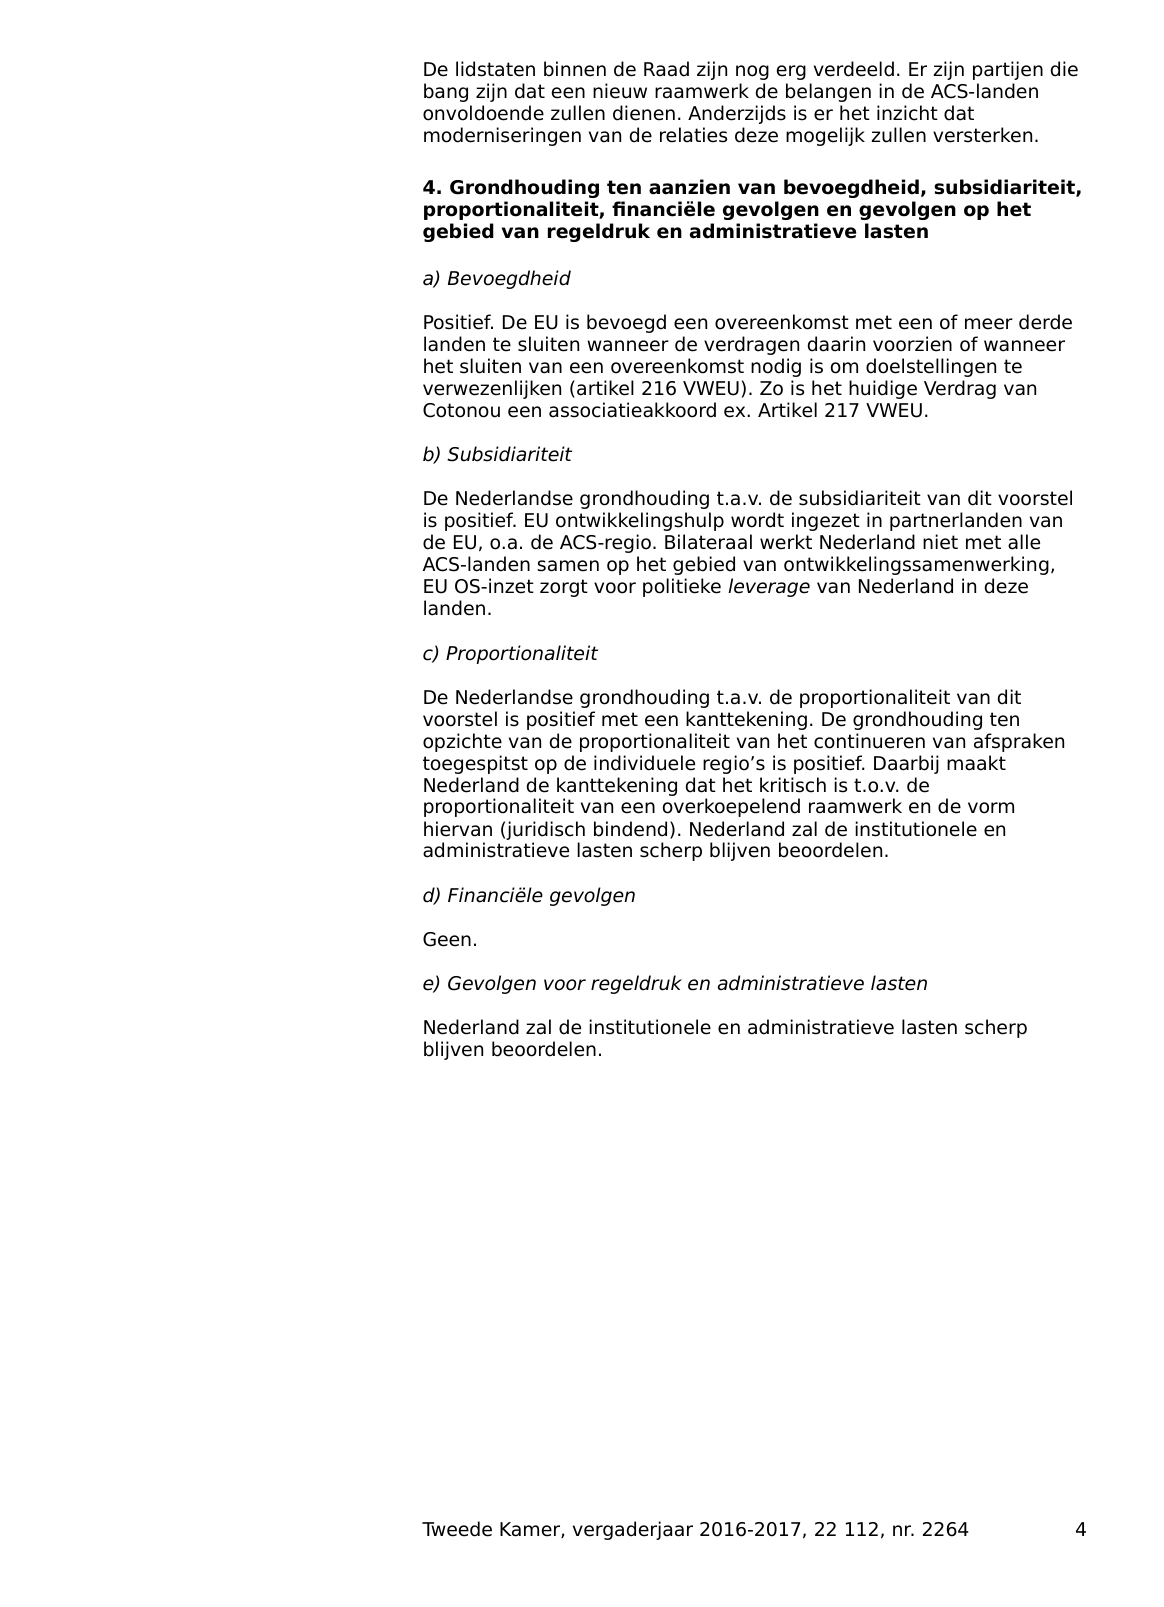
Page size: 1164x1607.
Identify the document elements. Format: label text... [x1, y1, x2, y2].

subtitle 4. Grondhouding ten aanzien van bevoegdheid, subsidiariteit, proportionaliteit, financiële gevolgen en gevolgen op het gebied van regeldruk en administratieve lasten [422, 177, 1087, 243]
subtitle d) Financiële gevolgen [422, 884, 1087, 907]
text Nederland zal de institutionele en administratieve lasten scherp blijven beoordelen. [422, 1017, 1087, 1061]
subtitle b) Subsidiariteit [422, 444, 1087, 466]
text Geen. [422, 929, 1087, 951]
text De Nederlandse grondhouding t.a.v. de proportionaliteit van dit voorstel is positief met een kanttekening. De grondhouding ten opzichte van de proportionaliteit van het continueren van afspraken toegespitst op de individuele regio’s is positief. Daarbij maakt Nederland de kanttekening dat het kritisch is t.o.v. de proportionaliteit van een overkoepelend raamwerk en de vorm hiervan (juridisch bindend). Nederland zal de institutionele en administratieve lasten scherp blijven beoordelen. [422, 687, 1087, 862]
text De Nederlandse grondhouding t.a.v. de subsidiariteit van dit voorstel is positief. EU ontwikkelingshulp wordt ingezet in partnerlanden van de EU, o.a. de ACS-regio. Bilateraal werkt Nederland niet met alle ACS-landen samen op het gebied van ontwikkelingssamenwerking, EU OS-inzet zorgt voor politieke leverage van Nederland in deze landen. [422, 488, 1087, 620]
text De lidstaten binnen de Raad zijn nog erg verdeeld. Er zijn partijen die bang zijn dat een nieuw raamwerk de belangen in de ACS-landen onvoldoende zullen dienen. Anderzijds is er het inzicht dat moderniseringen van de relaties deze mogelijk zullen versterken. [422, 59, 1087, 147]
subtitle c) Proportionaliteit [422, 642, 1087, 664]
subtitle e) Gevolgen voor regeldruk en administratieve lasten [422, 973, 1087, 995]
text Positief. De EU is bevoegd een overeenkomst met een of meer derde landen te sluiten wanneer de verdragen daarin voorzien of wanneer het sluiten van een overeenkomst nodig is om doelstellingen te verwezenlijken (artikel 216 VWEU). Zo is het huidige Verdrag van Cotonou een associatieakkoord ex. Artikel 217 VWEU. [422, 312, 1087, 422]
subtitle a) Bevoegdheid [422, 268, 1087, 290]
